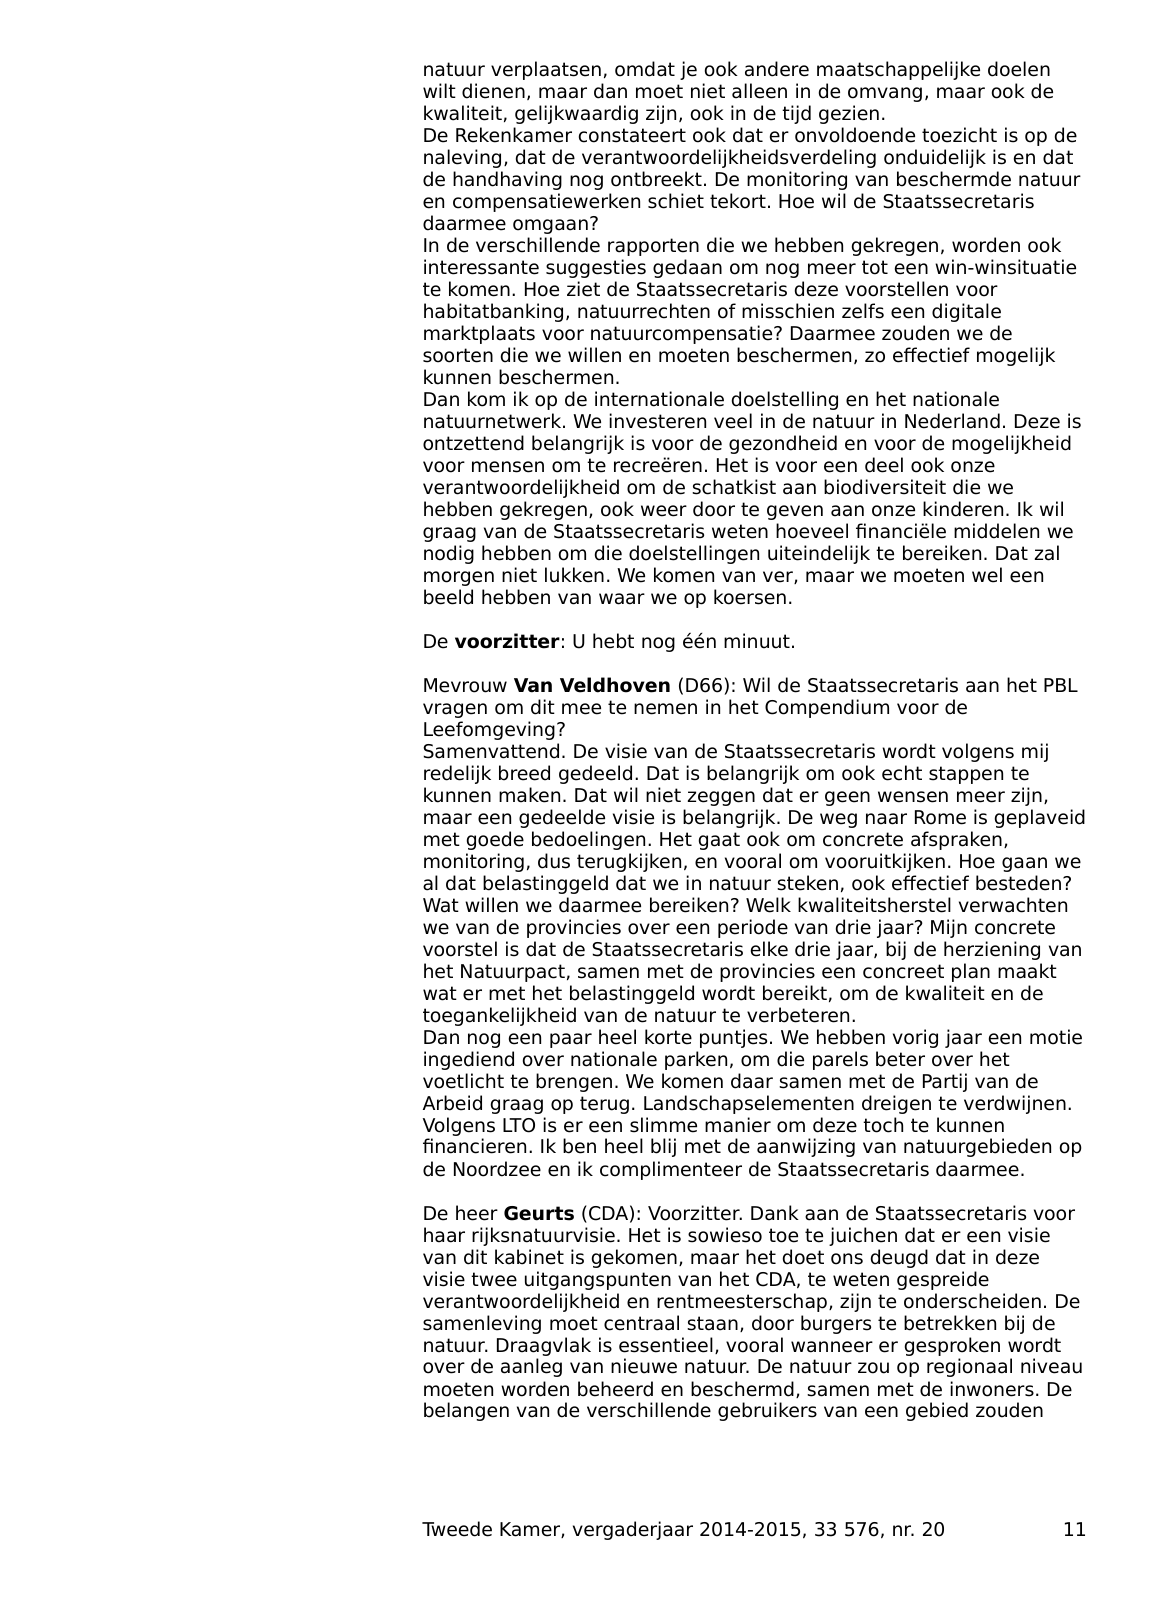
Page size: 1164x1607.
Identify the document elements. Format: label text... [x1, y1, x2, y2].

text De Rekenkamer constateert ook dat er onvoldoende toezicht is op de naleving, dat de verantwoordelijkheidsverdeling onduidelijk is en dat de handhaving nog ontbreekt. De monitoring van beschermde natuur en compensatiewerken schiet tekort. Hoe wil de Staatssecretaris daarmee omgaan? [422, 125, 1087, 235]
text In de verschillende rapporten die we hebben gekregen, worden ook interessante suggesties gedaan om nog meer tot een win-winsituatie te komen. Hoe ziet de Staatssecretaris deze voorstellen voor habitatbanking, natuurrechten of misschien zelfs een digitale marktplaats voor natuurcompensatie? Daarmee zouden we de soorten die we willen en moeten beschermen, zo effectief mogelijk kunnen beschermen. [422, 235, 1087, 389]
text natuur verplaatsen, omdat je ook andere maatschappelijke doelen wilt dienen, maar dan moet niet alleen in de omvang, maar ook de kwaliteit, gelijkwaardig zijn, ook in de tijd gezien. [422, 59, 1087, 125]
text Dan kom ik op de internationale doelstelling en het nationale natuurnetwerk. We investeren veel in de natuur in Nederland. Deze is ontzettend belangrijk is voor de gezondheid en voor de mogelijkheid voor mensen om te recreëren. Het is voor een deel ook onze verantwoordelijkheid om de schatkist aan biodiversiteit die we hebben gekregen, ook weer door te geven aan onze kinderen. Ik wil graag van de Staatssecretaris weten hoeveel financiële middelen we nodig hebben om die doelstellingen uiteindelijk te bereiken. Dat zal morgen niet lukken. We komen van ver, maar we moeten wel een beeld hebben van waar we op koersen. [422, 389, 1087, 608]
text Dan nog een paar heel korte puntjes. We hebben vorig jaar een motie ingediend over nationale parken, om die parels beter over het voetlicht te brengen. We komen daar samen met de Partij van de Arbeid graag op terug. Landschapselementen dreigen te verdwijnen. Volgens LTO is er een slimme manier om deze toch te kunnen financieren. Ik ben heel blij met de aanwijzing van natuurgebieden op de Noordzee en ik complimenteer de Staatssecretaris daarmee. [422, 1027, 1087, 1180]
text De heer Geurts (CDA): Voorzitter. Dank aan de Staatssecretaris voor haar rijksnatuurvisie. Het is sowieso toe te juichen dat er een visie van dit kabinet is gekomen, maar het doet ons deugd dat in deze visie twee uitgangspunten van het CDA, te weten gespreide verantwoordelijkheid en rentmeesterschap, zijn te onderscheiden. De samenleving moet centraal staan, door burgers te betrekken bij de natuur. Draagvlak is essentieel, vooral wanneer er gesproken wordt over de aanleg van nieuwe natuur. De natuur zou op regionaal niveau moeten worden beheerd en beschermd, samen met de inwoners. De belangen van de verschillende gebruikers van een gebied zouden [422, 1203, 1087, 1422]
text Samenvattend. De visie van de Staatssecretaris wordt volgens mij redelijk breed gedeeld. Dat is belangrijk om ook echt stappen te kunnen maken. Dat wil niet zeggen dat er geen wensen meer zijn, maar een gedeelde visie is belangrijk. De weg naar Rome is geplaveid met goede bedoelingen. Het gaat ook om concrete afspraken, monitoring, dus terugkijken, en vooral om vooruitkijken. Hoe gaan we al dat belastinggeld dat we in natuur steken, ook effectief besteden? Wat willen we daarmee bereiken? Welk kwaliteitsherstel verwachten we van de provincies over een periode van drie jaar? Mijn concrete voorstel is dat de Staatssecretaris elke drie jaar, bij de herziening van het Natuurpact, samen met de provincies een concreet plan maakt wat er met het belastinggeld wordt bereikt, om de kwaliteit en de toegankelijkheid van de natuur te verbeteren. [422, 741, 1087, 1027]
text Mevrouw Van Veldhoven (D66): Wil de Staatssecretaris aan het PBL vragen om dit mee te nemen in het Compendium voor de Leefomgeving? [422, 675, 1087, 741]
text De voorzitter: U hebt nog één minuut. [422, 631, 1087, 653]
